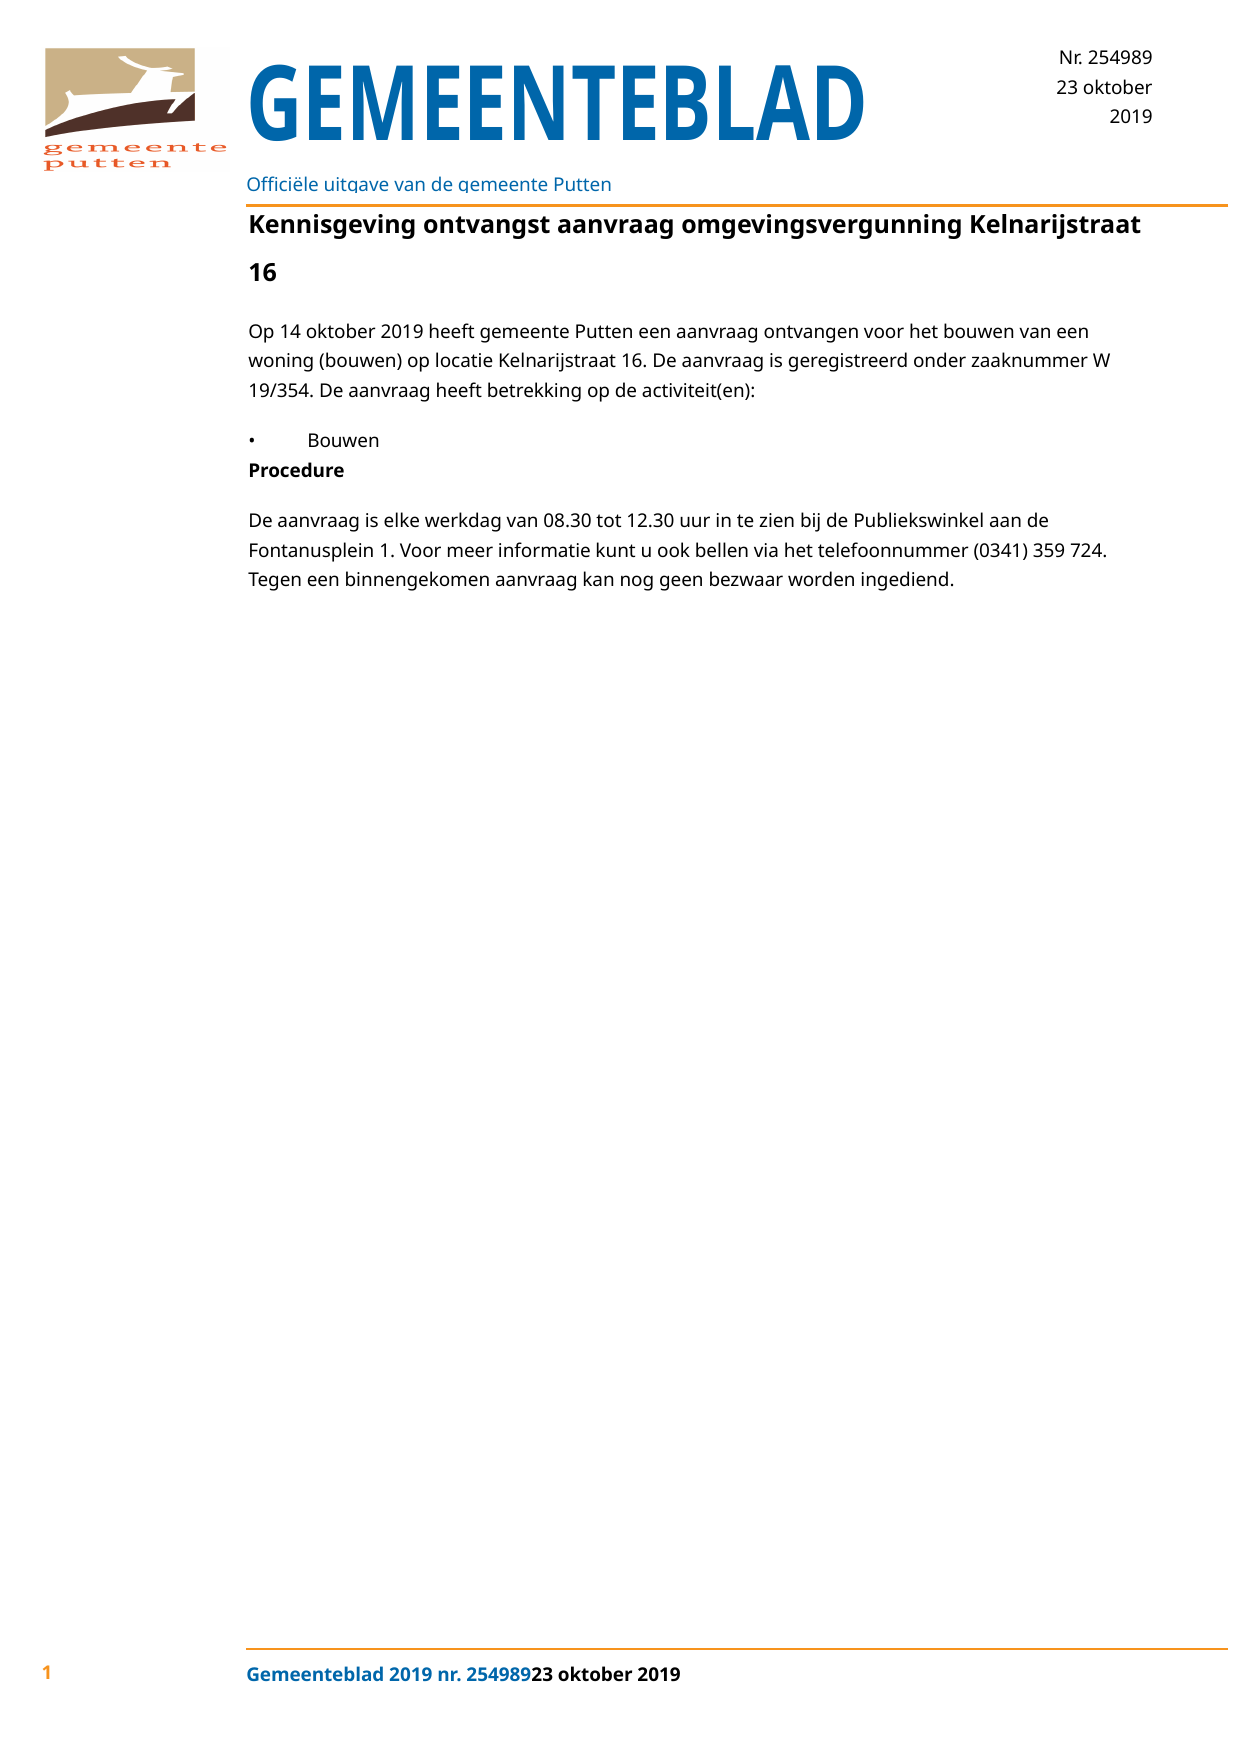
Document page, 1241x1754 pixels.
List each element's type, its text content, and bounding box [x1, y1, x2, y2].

list Bouwen [248, 427, 1152, 453]
text Kennisgeving ontvangst aanvraag omgevingsvergunning Kelnarijstraat 16 [248, 207, 1152, 288]
text De aanvraag is elke werkdag van 08.30 tot 12.30 uur in te zien bij de Publiekswinkel aan de Fontanusplein 1. Voor meer informatie kunt u ook bellen via het telefoonnummer (0341) 359 724. Tegen een binnengekomen aanvraag kan nog geen bezwaar worden ingediend. [248, 507, 1152, 592]
text Procedure [248, 457, 1152, 483]
text Op 14 oktober 2019 heeft gemeente Putten een aanvraag ontvangen voor het bouwen van een woning (bouwen) op locatie Kelnarijstraat 16. De aanvraag is geregistreerd onder zaaknummer W 19/354. De aanvraag heeft betrekking op de activiteit(en): [248, 318, 1152, 403]
picture [41, 47, 231, 172]
